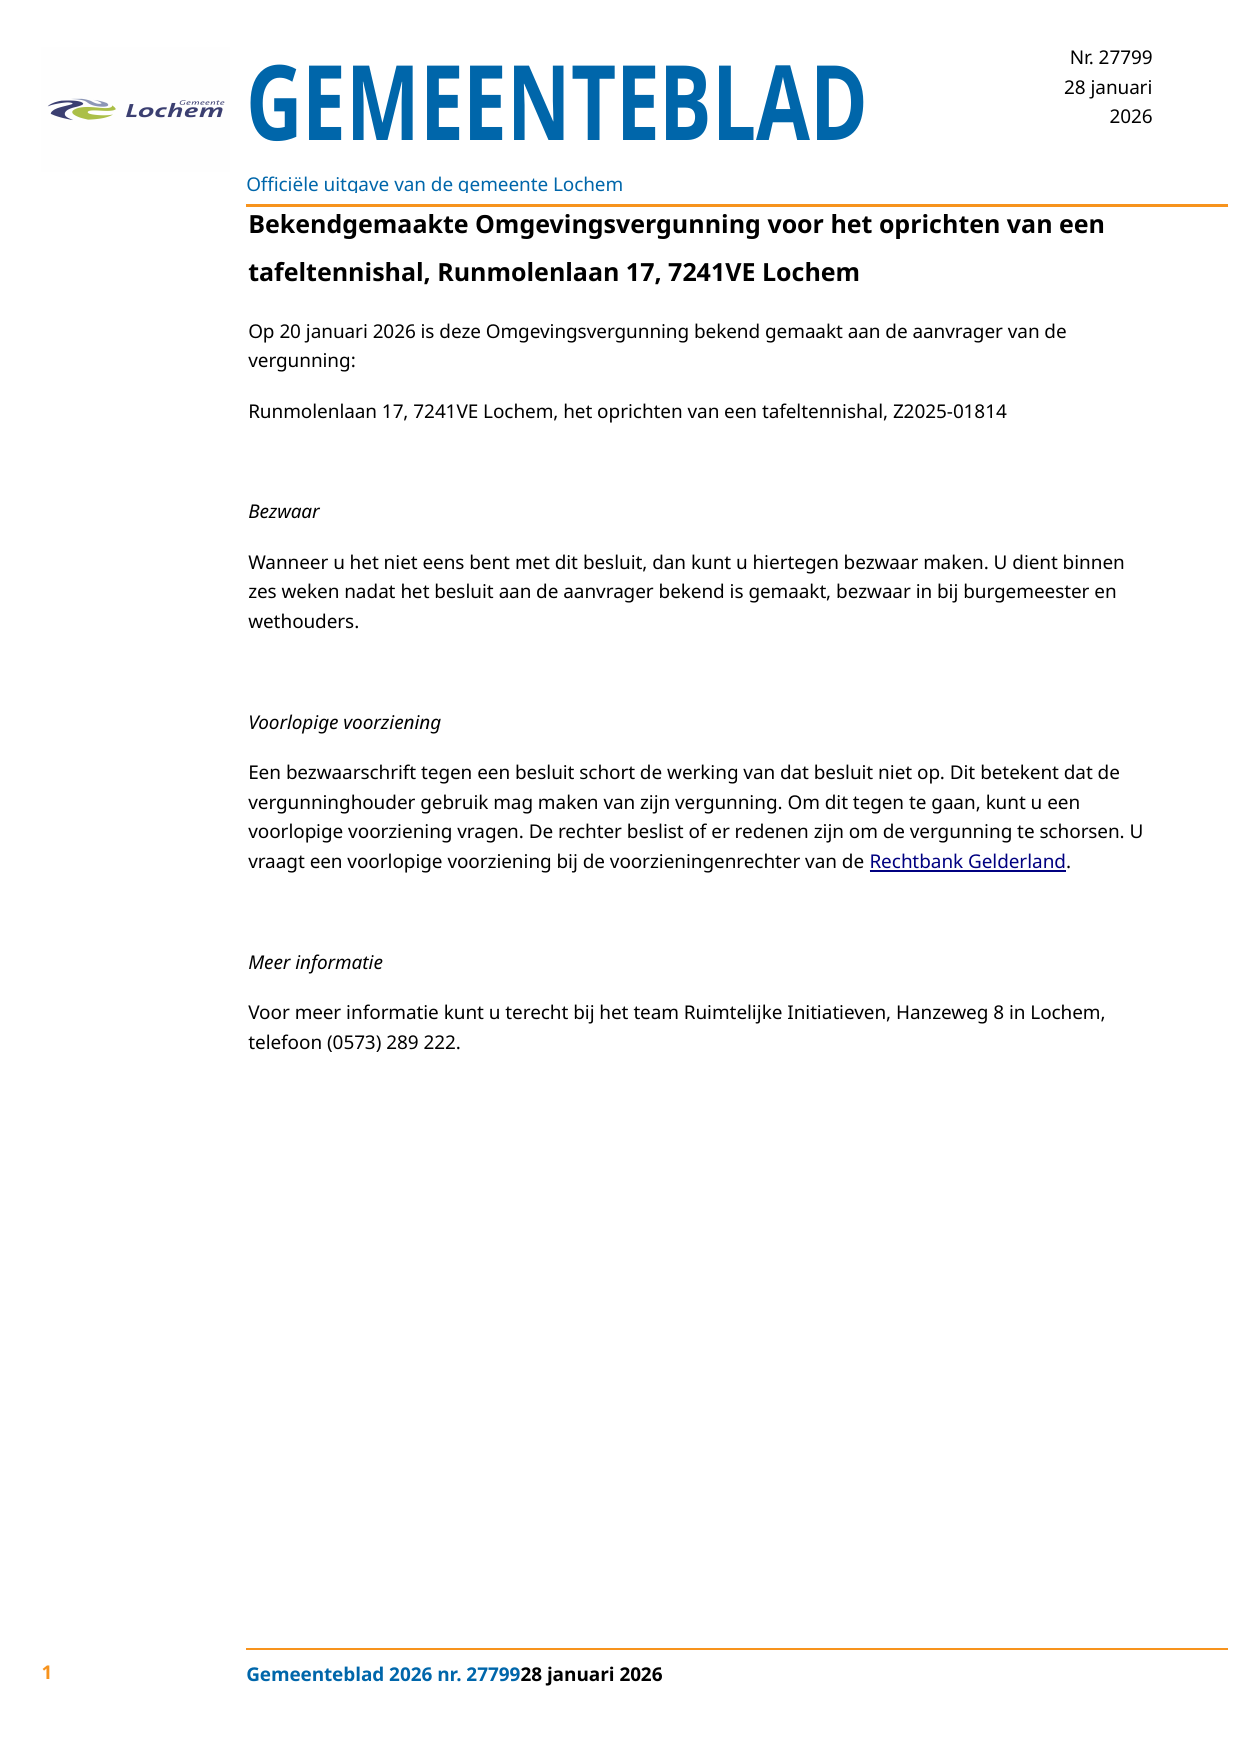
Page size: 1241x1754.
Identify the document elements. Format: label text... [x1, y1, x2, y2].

text Wanneer u het niet eens bent met dit besluit, dan kunt u hiertegen bezwaar maken. U dient binnen zes weken nadat het besluit aan de aanvrager bekend is gemaakt, bezwaar in bij burgemeester en wethouders. [248, 549, 1152, 634]
text Voorlopige voorziening [248, 709, 1152, 735]
text Voor meer informatie kunt u terecht bij het team Ruimtelijke Initiatieven, Hanzeweg 8 in Lochem, telefoon (0573) 289 222. [248, 999, 1152, 1055]
text Bezwaar [248, 499, 1152, 524]
text Meer informatie [248, 949, 1152, 975]
text Bekendgemaakte Omgevingsvergunning voor het oprichten van een tafeltennishal, Runmolenlaan 17, 7241VE Lochem [248, 207, 1152, 288]
text Een bezwaarschrift tegen een besluit schort de werking van dat besluit niet op. Dit betekent dat de vergunninghouder gebruik mag maken van zijn vergunning. Om dit tegen te gaan, kunt u een voorlopige voorziening vragen. De rechter beslist of er redenen zijn om de vergunning te schorsen. U vraagt een voorlopige voorziening bij de voorzieningenrechter van de Rechtbank Gelderland. [248, 759, 1152, 874]
picture [41, 47, 231, 172]
text Runmolenlaan 17, 7241VE Lochem, het oprichten van een tafeltennishal, Z2025-01814 [248, 398, 1152, 424]
text Op 20 januari 2026 is deze Omgevingsvergunning bekend gemaakt aan de aanvrager van de vergunning: [248, 318, 1152, 373]
